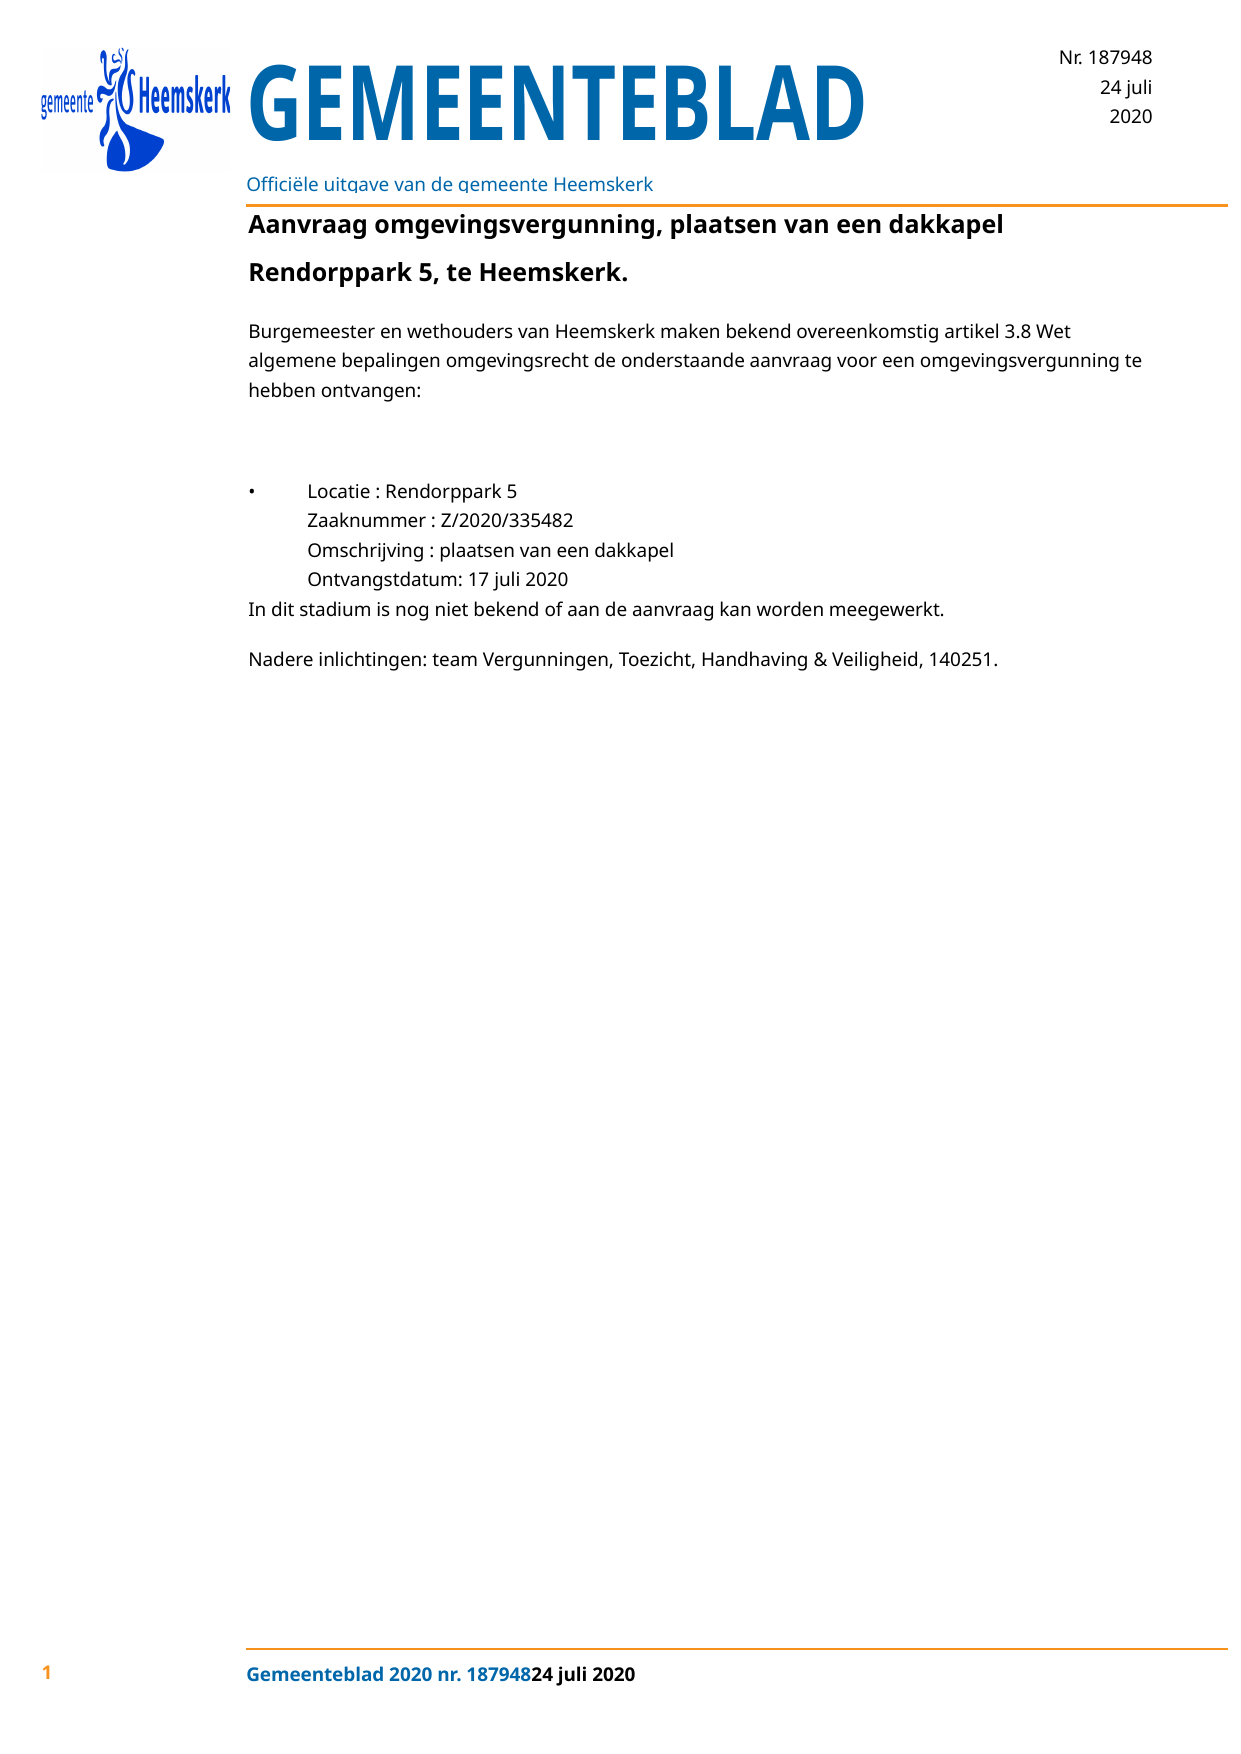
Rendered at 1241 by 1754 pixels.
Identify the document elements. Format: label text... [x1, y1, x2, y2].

list Ontvangstdatum: 17 juli 2020 [248, 567, 1152, 592]
list Zaaknummer : Z/2020/335482 [248, 507, 1152, 533]
text Nadere inlichtingen: team Vergunningen, Toezicht, Handhaving & Veiligheid, 140251. [248, 647, 1152, 672]
text Burgemeester en wethouders van Heemskerk maken bekend overeenkomstig artikel 3.8 Wet algemene bepalingen omgevingsrecht de onderstaande aanvraag voor een omgevingsvergunning te hebben ontvangen: [248, 318, 1152, 403]
text In dit stadium is nog niet bekend of aan de aanvraag kan worden meegewerkt. [248, 596, 1152, 622]
list Omschrijving : plaatsen van een dakkapel [248, 537, 1152, 563]
text Aanvraag omgevingsvergunning, plaatsen van een dakkapel Rendorppark 5, te Heemskerk. [248, 207, 1152, 288]
picture [41, 47, 231, 172]
list Locatie : Rendorppark 5 [248, 478, 1152, 504]
